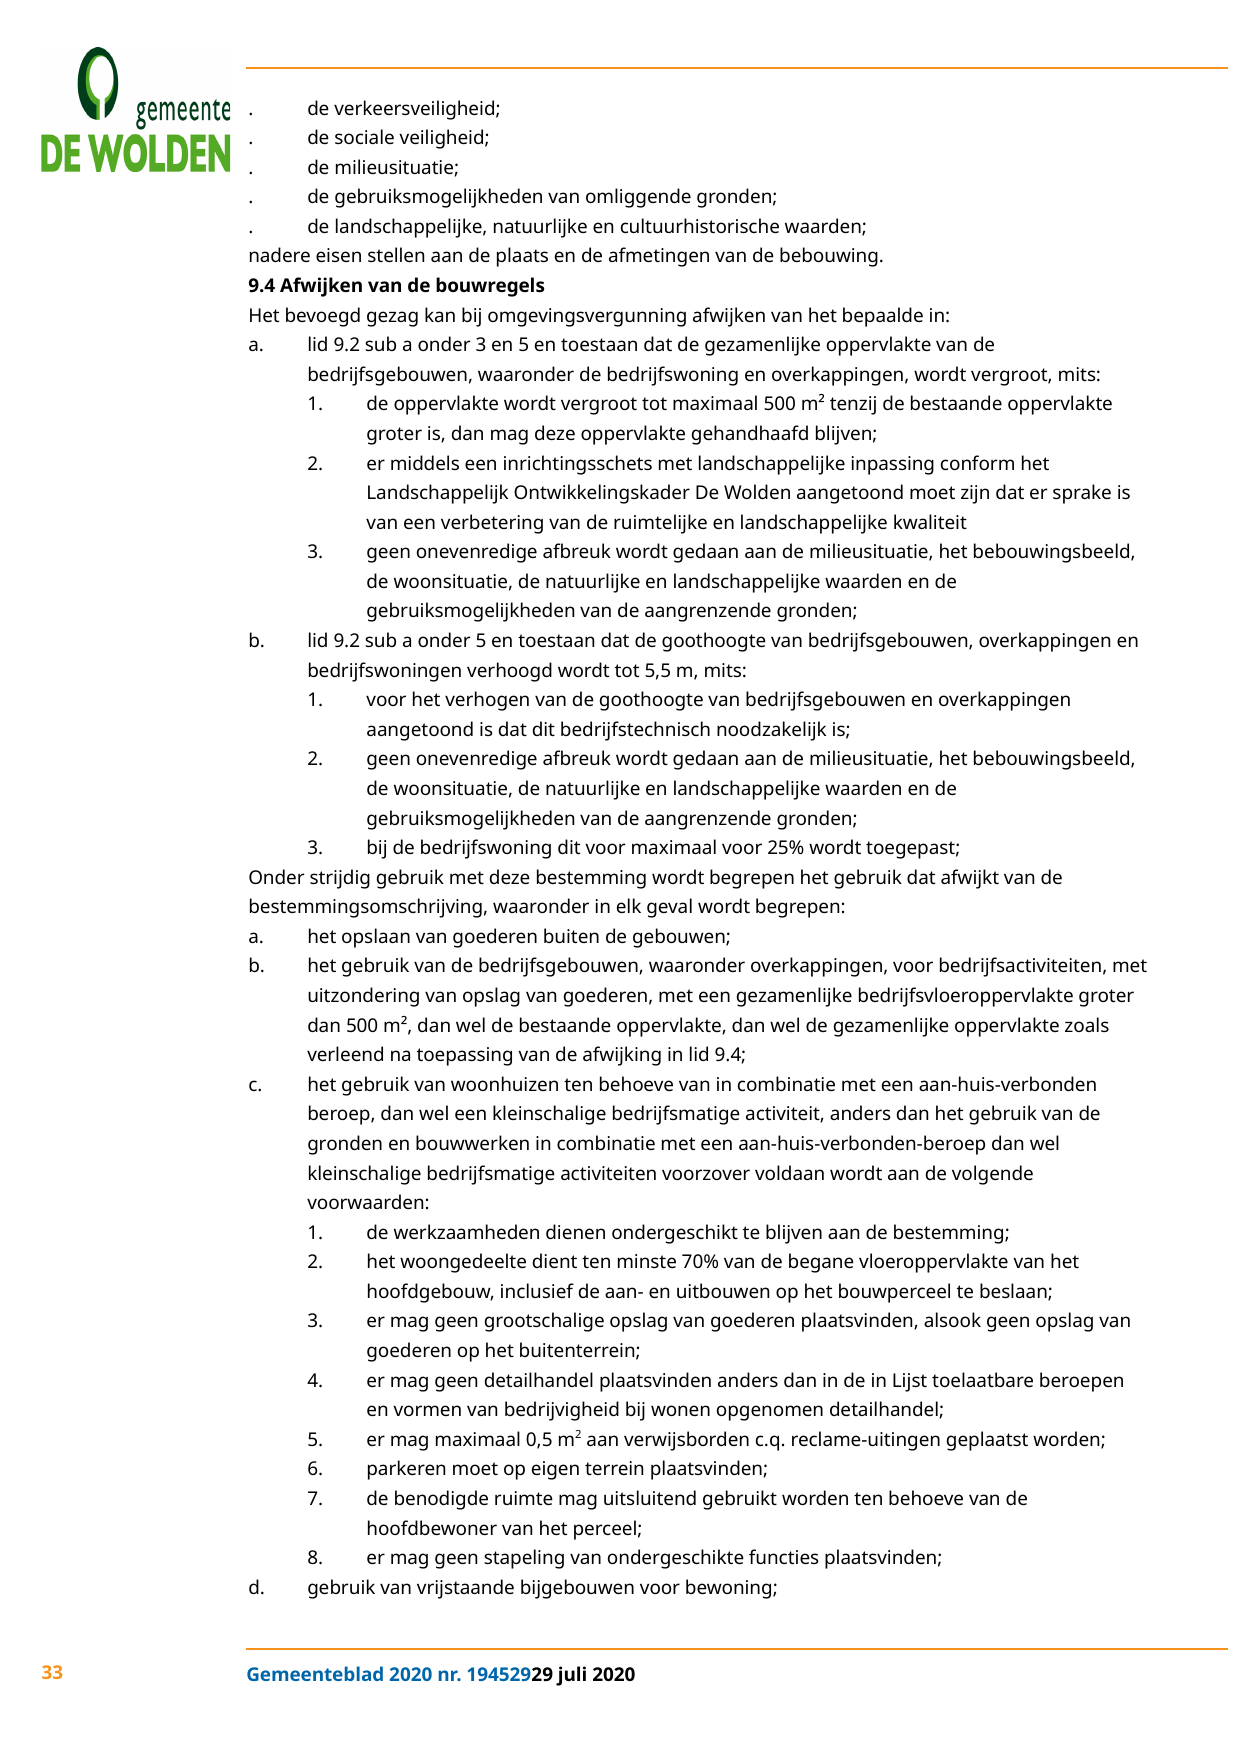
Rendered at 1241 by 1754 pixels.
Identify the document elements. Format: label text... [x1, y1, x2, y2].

list bij de bedrijfswoning dit voor maximaal voor 25% wordt toegepast; [307, 834, 1152, 860]
list lid 9.2 sub a onder 3 en 5 en toestaan dat de gezamenlijke oppervlakte van de bedrijfsgebouwen, waaronder de bedrijfswoning en overkappingen, wordt vergroot, mits: [248, 331, 1152, 387]
list het woongedeelte dient ten minste 70% van de begane vloeroppervlakte van het hoofdgebouw, inclusief de aan- en uitbouwen op het bouwperceel te beslaan; [307, 1248, 1152, 1304]
text 9.4 Afwijken van de bouwregels [248, 272, 1152, 298]
list er middels een inrichtingsschets met landschappelijke inpassing conform het Landschappelijk Ontwikkelingskader De Wolden aangetoond moet zijn dat er sprake is van een verbetering van de ruimtelijke en landschappelijke kwaliteit [307, 450, 1152, 535]
list er mag maximaal 0,5 m2 aan verwijsborden c.q. reclame-uitingen geplaatst worden; [307, 1426, 1152, 1452]
list de sociale veiligheid; [248, 124, 1152, 150]
list het opslaan van goederen buiten de gebouwen; [248, 923, 1152, 949]
picture [41, 47, 231, 172]
list er mag geen stapeling van ondergeschikte functies plaatsvinden; [307, 1544, 1152, 1570]
list de gebruiksmogelijkheden van omliggende gronden; [248, 183, 1152, 209]
text Onder strijdig gebruik met deze bestemming wordt begrepen het gebruik dat afwijkt van de bestemmingsomschrijving, waaronder in elk geval wordt begrepen: [248, 864, 1152, 919]
text Het bevoegd gezag kan bij omgevingsvergunning afwijken van het bepaalde in: [248, 302, 1152, 328]
list de verkeersveiligheid; [248, 95, 1152, 121]
list parkeren moet op eigen terrein plaatsvinden; [307, 1456, 1152, 1481]
list de werkzaamheden dienen ondergeschikt te blijven aan de bestemming; [307, 1219, 1152, 1245]
list het gebruik van de bedrijfsgebouwen, waaronder overkappingen, voor bedrijfsactiviteiten, met uitzondering van opslag van goederen, met een gezamenlijke bedrijfsvloeroppervlakte groter dan 500 m², dan wel de bestaande oppervlakte, dan wel de gezamenlijke oppervlakte zoals verleend na toepassing van de afwijking in lid 9.4; [248, 953, 1152, 1067]
list de landschappelijke, natuurlijke en cultuurhistorische waarden; [248, 213, 1152, 239]
list de milieusituatie; [248, 154, 1152, 180]
text nadere eisen stellen aan de plaats en de afmetingen van de bebouwing. [248, 243, 1152, 268]
list het gebruik van woonhuizen ten behoeve van in combinatie met een aan-huis-verbonden beroep, dan wel een kleinschalige bedrijfsmatige activiteit, anders dan het gebruik van de gronden en bouwwerken in combinatie met een aan-huis-verbonden-beroep dan wel kleinschalige bedrijfsmatige activiteiten voorzover voldaan wordt aan de volgende voorwaarden: [248, 1071, 1152, 1215]
list de benodigde ruimte mag uitsluitend gebruikt worden ten behoeve van de hoofdbewoner van het perceel; [307, 1485, 1152, 1541]
list geen onevenredige afbreuk wordt gedaan aan de milieusituatie, het bebouwingsbeeld, de woonsituatie, de natuurlijke en landschappelijke waarden en de gebruiksmogelijkheden van de aangrenzende gronden; [307, 746, 1152, 831]
list gebruik van vrijstaande bijgebouwen voor bewoning; [248, 1574, 1152, 1600]
list de oppervlakte wordt vergroot tot maximaal 500 m² tenzij de bestaande oppervlakte groter is, dan mag deze oppervlakte gehandhaafd blijven; [307, 391, 1152, 446]
list er mag geen detailhandel plaatsvinden anders dan in de in Lijst toelaatbare beroepen en vormen van bedrijvigheid bij wonen opgenomen detailhandel; [307, 1367, 1152, 1422]
list er mag geen grootschalige opslag van goederen plaatsvinden, alsook geen opslag van goederen op het buitenterrein; [307, 1308, 1152, 1363]
list geen onevenredige afbreuk wordt gedaan aan de milieusituatie, het bebouwingsbeeld, de woonsituatie, de natuurlijke en landschappelijke waarden en de gebruiksmogelijkheden van de aangrenzende gronden; [307, 538, 1152, 623]
list voor het verhogen van de goothoogte van bedrijfsgebouwen en overkappingen aangetoond is dat dit bedrijfstechnisch noodzakelijk is; [307, 686, 1152, 742]
list lid 9.2 sub a onder 5 en toestaan dat de goothoogte van bedrijfsgebouwen, overkappingen en bedrijfswoningen verhoogd wordt tot 5,5 m, mits: [248, 627, 1152, 683]
